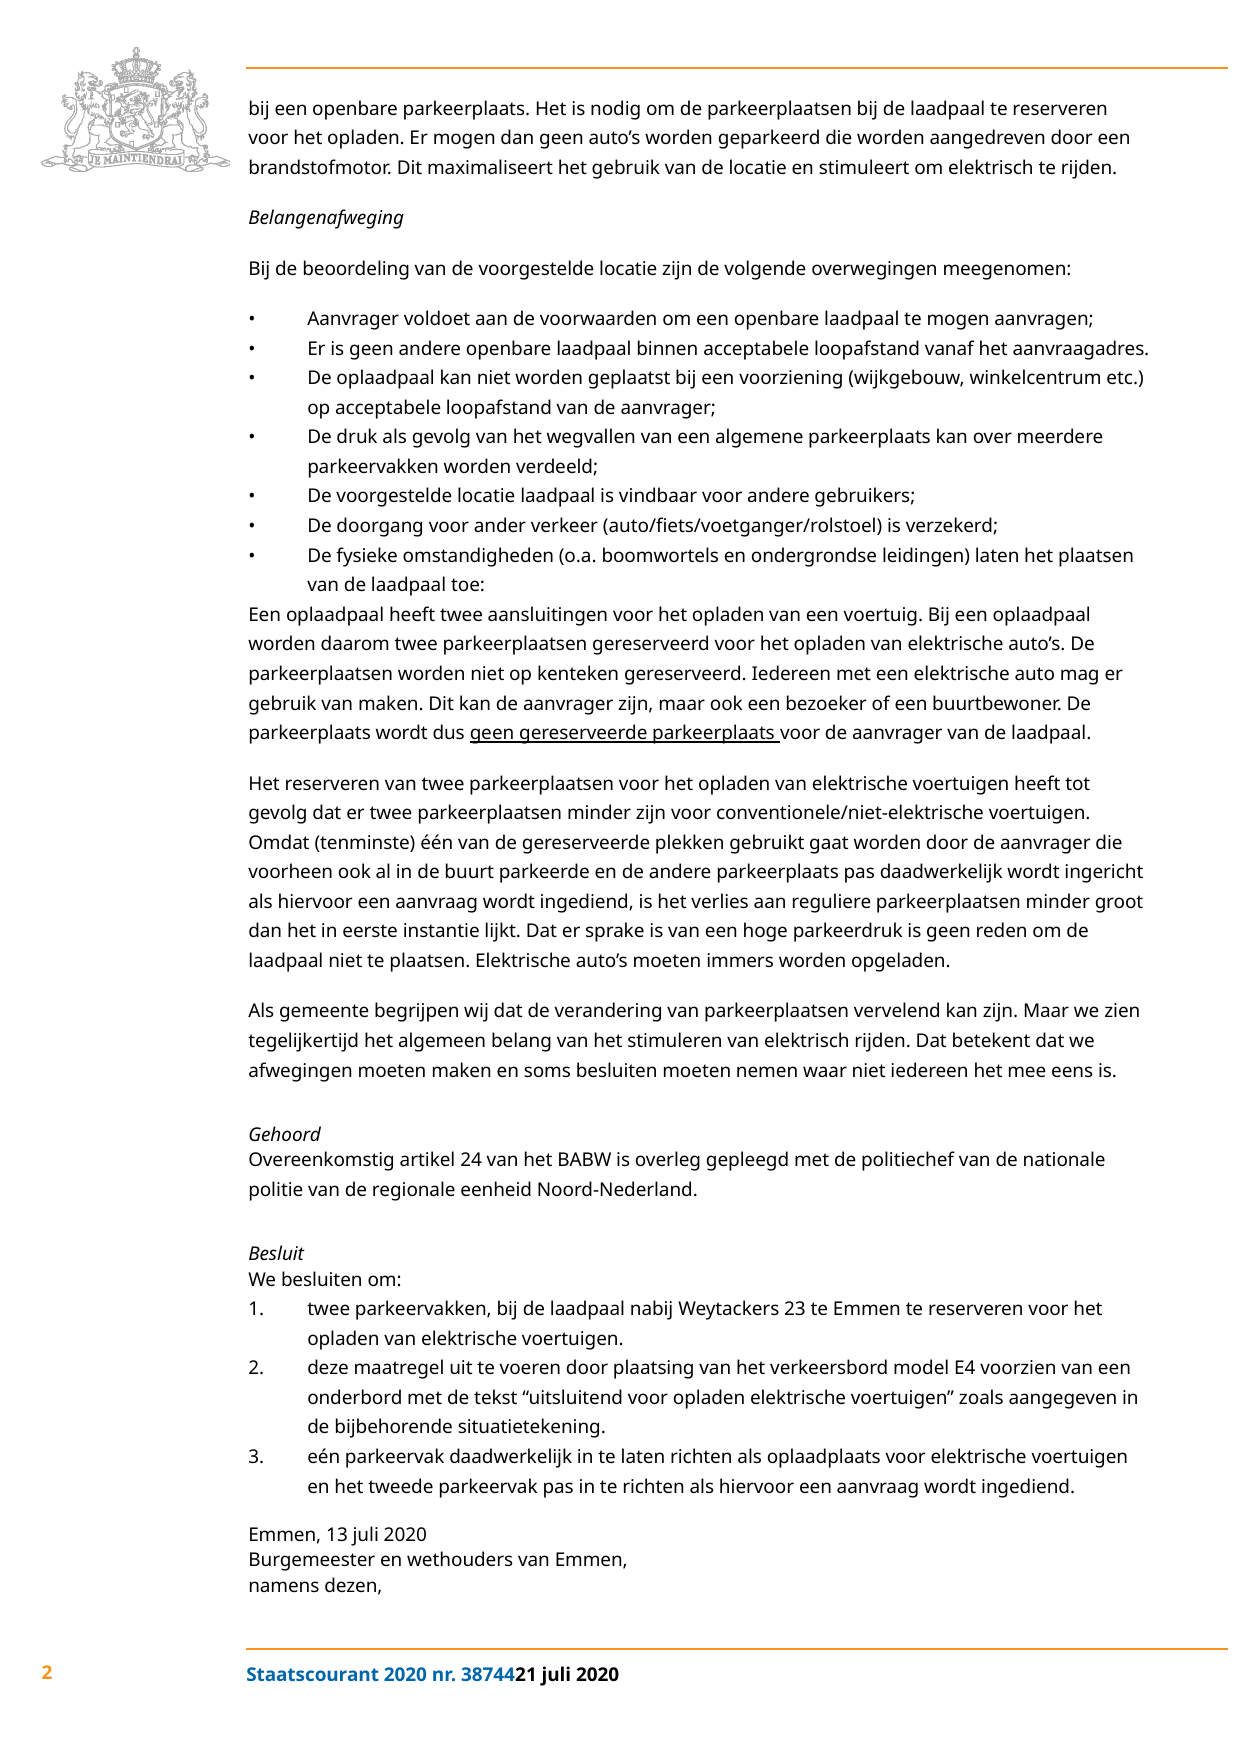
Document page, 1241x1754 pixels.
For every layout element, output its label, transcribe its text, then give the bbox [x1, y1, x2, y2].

text Het reserveren van twee parkeerplaatsen voor het opladen van elektrische voertuigen heeft tot gevolg dat er twee parkeerplaatsen minder zijn voor conventionele/niet-elektrische voertuigen. Omdat (tenminste) één van de gereserveerde plekken gebruikt gaat worden door de aanvrager die voorheen ook al in de buurt parkeerde en de andere parkeerplaats pas daadwerkelijk wordt ingericht als hiervoor een aanvraag wordt ingediend, is het verlies aan reguliere parkeerplaatsen minder groot dan het in eerste instantie lijkt. Dat er sprake is van een hoge parkeerdruk is geen reden om de laadpaal niet te plaatsen. Elektrische auto’s moeten immers worden opgeladen. [248, 770, 1152, 973]
text namens dezen, [248, 1572, 1152, 1598]
list De doorgang voor ander verkeer (auto/fiets/voetganger/rolstoel) is verzekerd; [248, 512, 1152, 538]
text Als gemeente begrijpen wij dat de verandering van parkeerplaatsen vervelend kan zijn. Maar we zien tegelijkertijd het algemeen belang van het stimuleren van elektrisch rijden. Dat betekent dat we afwegingen moeten maken en soms besluiten moeten nemen waar niet iedereen het mee eens is. [248, 998, 1152, 1083]
text Belangenafweging [248, 204, 1152, 230]
text We besluiten om: [248, 1266, 1152, 1292]
text Emmen, 13 juli 2020 [248, 1521, 1152, 1546]
text Een oplaadpaal heeft twee aansluitingen voor het opladen van een voertuig. Bij een oplaadpaal worden daarom twee parkeerplaatsen gereserveerd voor het opladen van elektrische auto’s. De parkeerplaatsen worden niet op kenteken gereserveerd. Iedereen met een elektrische auto mag er gebruik van maken. Dit kan de aanvrager zijn, maar ook een bezoeker of een buurtbewoner. De parkeerplaats wordt dus geen gereserveerde parkeerplaats voor de aanvrager van de laadpaal. [248, 601, 1152, 745]
list deze maatregel uit te voeren door plaatsing van het verkeersbord model E4 voorzien van een onderbord met de tekst “uitsluitend voor opladen elektrische voertuigen” zoals aangegeven in de bijbehorende situatietekening. [248, 1354, 1152, 1439]
picture [41, 47, 231, 172]
text Burgemeester en wethouders van Emmen, [248, 1546, 1152, 1572]
list De voorgestelde locatie laadpaal is vindbaar voor andere gebruikers; [248, 483, 1152, 508]
list De oplaadpaal kan niet worden geplaatst bij een voorziening (wijkgebouw, winkelcentrum etc.) op acceptabele loopafstand van de aanvrager; [248, 364, 1152, 420]
text bij een openbare parkeerplaats. Het is nodig om de parkeerplaatsen bij de laadpaal te reserveren voor het opladen. Er mogen dan geen auto’s worden geparkeerd die worden aangedreven door een brandstofmotor. Dit maximaliseert het gebruik van de locatie en stimuleert om elektrisch te rijden. [248, 95, 1152, 180]
list Er is geen andere openbare laadpaal binnen acceptabele loopafstand vanaf het aanvraagadres. [248, 335, 1152, 361]
list eén parkeervak daadwerkelijk in te laten richten als oplaadplaats voor elektrische voertuigen en het tweede parkeervak pas in te richten als hiervoor een aanvraag wordt ingediend. [248, 1443, 1152, 1499]
text Bij de beoordeling van de voorgestelde locatie zijn de volgende overwegingen meegenomen: [248, 255, 1152, 281]
list twee parkeervakken, bij de laadpaal nabij Weytackers 23 te Emmen te reserveren voor het opladen van elektrische voertuigen. [248, 1295, 1152, 1351]
text Overeenkomstig artikel 24 van het BABW is overleg gepleegd met de politiechef van de nationale politie van de regionale eenheid Noord-Nederland. [248, 1147, 1152, 1202]
list Aanvrager voldoet aan de voorwaarden om een openbare laadpaal te mogen aanvragen; [248, 305, 1152, 331]
text Besluit [248, 1240, 1152, 1266]
text Gehoord [248, 1121, 1152, 1147]
list De druk als gevolg van het wegvallen van een algemene parkeerplaats kan over meerdere parkeervakken worden verdeeld; [248, 423, 1152, 479]
list De fysieke omstandigheden (o.a. boomwortels en ondergrondse leidingen) laten het plaatsen van de laadpaal toe: [248, 542, 1152, 597]
